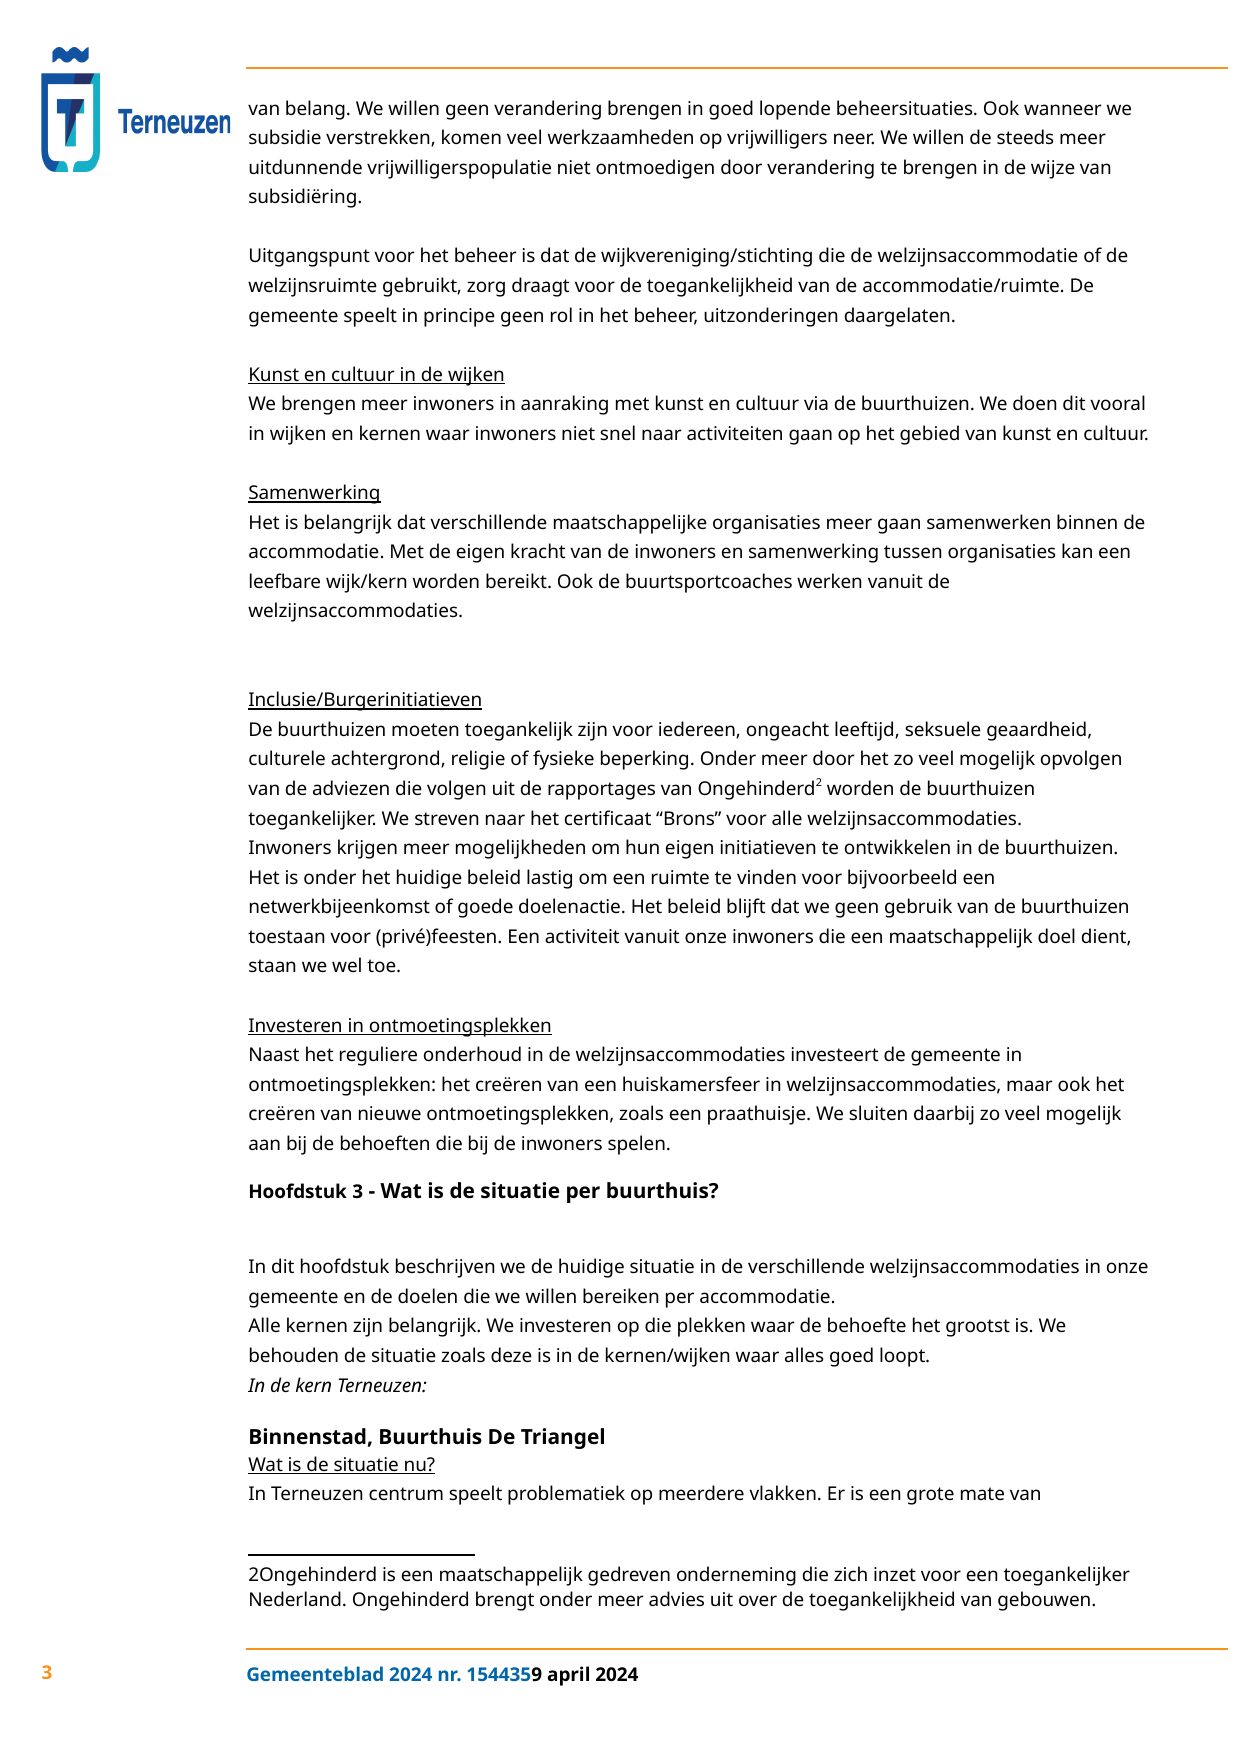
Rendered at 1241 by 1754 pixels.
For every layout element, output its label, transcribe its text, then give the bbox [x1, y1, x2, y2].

text Inclusie/Burgerinitiatieven [248, 686, 1152, 712]
text Hoofdstuk 3 - Wat is de situatie per buurthuis? [248, 1176, 1152, 1204]
text Het is belangrijk dat verschillende maatschappelijke organisaties meer gaan samenwerken binnen de accommodatie. Met de eigen kracht van de inwoners en samenwerking tussen organisaties kan een leefbare wijk/kern worden bereikt. Ook de buurtsportcoaches werken vanuit de welzijnsaccommodaties. [248, 509, 1152, 623]
text Wat is de situatie nu? [248, 1451, 1152, 1476]
text In dit hoofdstuk beschrijven we de huidige situatie in de verschillende welzijnsaccommodaties in onze gemeente en de doelen die we willen bereiken per accommodatie. [248, 1253, 1152, 1309]
text Alle kernen zijn belangrijk. We investeren op die plekken waar de behoefte het grootst is. We behouden de situatie zoals deze is in de kernen/wijken waar alles goed loopt. [248, 1313, 1152, 1368]
text Samenwerking [248, 479, 1152, 505]
picture [41, 47, 231, 172]
text Inwoners krijgen meer mogelijkheden om hun eigen initiatieven te ontwikkelen in de buurthuizen. Het is onder het huidige beleid lastig om een ruimte te vinden voor bijvoorbeeld een netwerkbijeenkomst of goede doelenactie. Het beleid blijft dat we geen gebruik van de buurthuizen toestaan voor (privé)feesten. Een activiteit vanuit onze inwoners die een maatschappelijk doel dient, staan we wel toe. [248, 834, 1152, 978]
text Kunst en cultuur in de wijken [248, 361, 1152, 387]
text De buurthuizen moeten toegankelijk zijn voor iedereen, ongeacht leeftijd, seksuele geaardheid, culturele achtergrond, religie of fysieke beperking. Onder meer door het zo veel mogelijk opvolgen van de adviezen die volgen uit de rapportages van Ongehinderd worden de buurthuizen toegankelijker. We streven naar het certificaat “Brons” voor alle welzijnsaccommodaties. [248, 716, 1152, 831]
text Ongehinderd is een maatschappelijk gedreven onderneming die zich inzet voor een toegankelijker Nederland. Ongehinderd brengt onder meer advies uit over de toegankelijkheid van gebouwen. [248, 1561, 1152, 1612]
text Uitgangspunt voor het beheer is dat de wijkvereniging/stichting die de welzijnsaccommodatie of de welzijnsruimte gebruikt, zorg draagt voor de toegankelijkheid van de accommodatie/ruimte. De gemeente speelt in principe geen rol in het beheer, uitzonderingen daargelaten. [248, 243, 1152, 328]
text Binnenstad, Buurthuis De Triangel [248, 1422, 1152, 1451]
text Investeren in ontmoetingsplekken [248, 1012, 1152, 1038]
text We brengen meer inwoners in aanraking met kunst en cultuur via de buurthuizen. We doen dit vooral in wijken en kernen waar inwoners niet snel naar activiteiten gaan op het gebied van kunst en cultuur. [248, 391, 1152, 446]
text In Terneuzen centrum speelt problematiek op meerdere vlakken. Er is een grote mate van [248, 1480, 1152, 1506]
text van belang. We willen geen verandering brengen in goed lopende beheersituaties. Ook wanneer we subsidie verstrekken, komen veel werkzaamheden op vrijwilligers neer. We willen de steeds meer uitdunnende vrijwilligerspopulatie niet ontmoedigen door verandering te brengen in de wijze van subsidiëring. [248, 95, 1152, 209]
text Naast het reguliere onderhoud in de welzijnsaccommodaties investeert de gemeente in ontmoetingsplekken: het creëren van een huiskamersfeer in welzijnsaccommodaties, maar ook het creëren van nieuwe ontmoetingsplekken, zoals een praathuisje. We sluiten daarbij zo veel mogelijk aan bij de behoeften die bij de inwoners spelen. [248, 1041, 1152, 1156]
text In de kern Terneuzen: [248, 1372, 1152, 1398]
